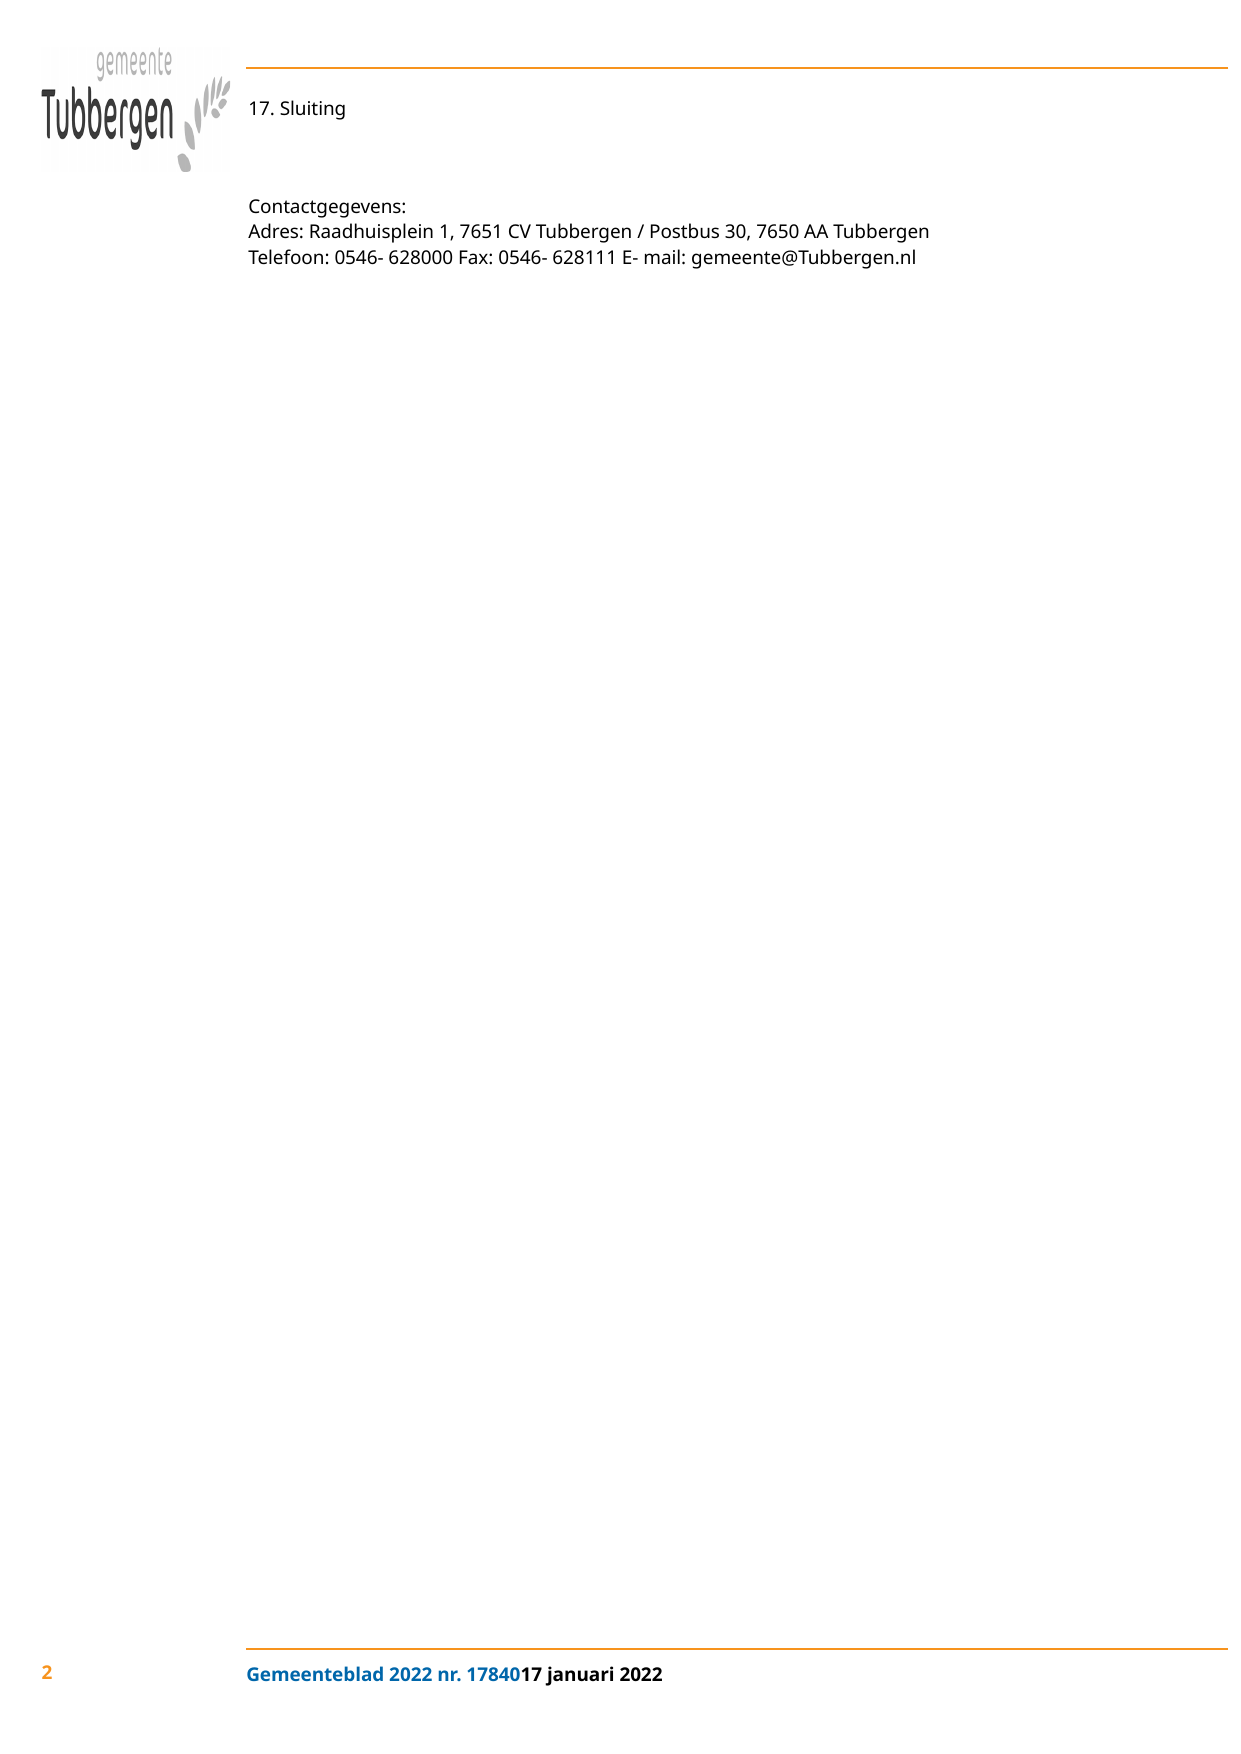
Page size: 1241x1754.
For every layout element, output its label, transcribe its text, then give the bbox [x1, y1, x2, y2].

text Adres: Raadhuisplein 1, 7651 CV Tubbergen / Postbus 30, 7650 AA Tubbergen [248, 219, 1152, 244]
text Telefoon: 0546- 628000 Fax: 0546- 628111 E- mail: gemeente@Tubbergen.nl [248, 244, 1152, 270]
text Contactgegevens: [248, 193, 1152, 219]
picture [41, 47, 231, 172]
text 17. Sluiting [248, 95, 1152, 121]
